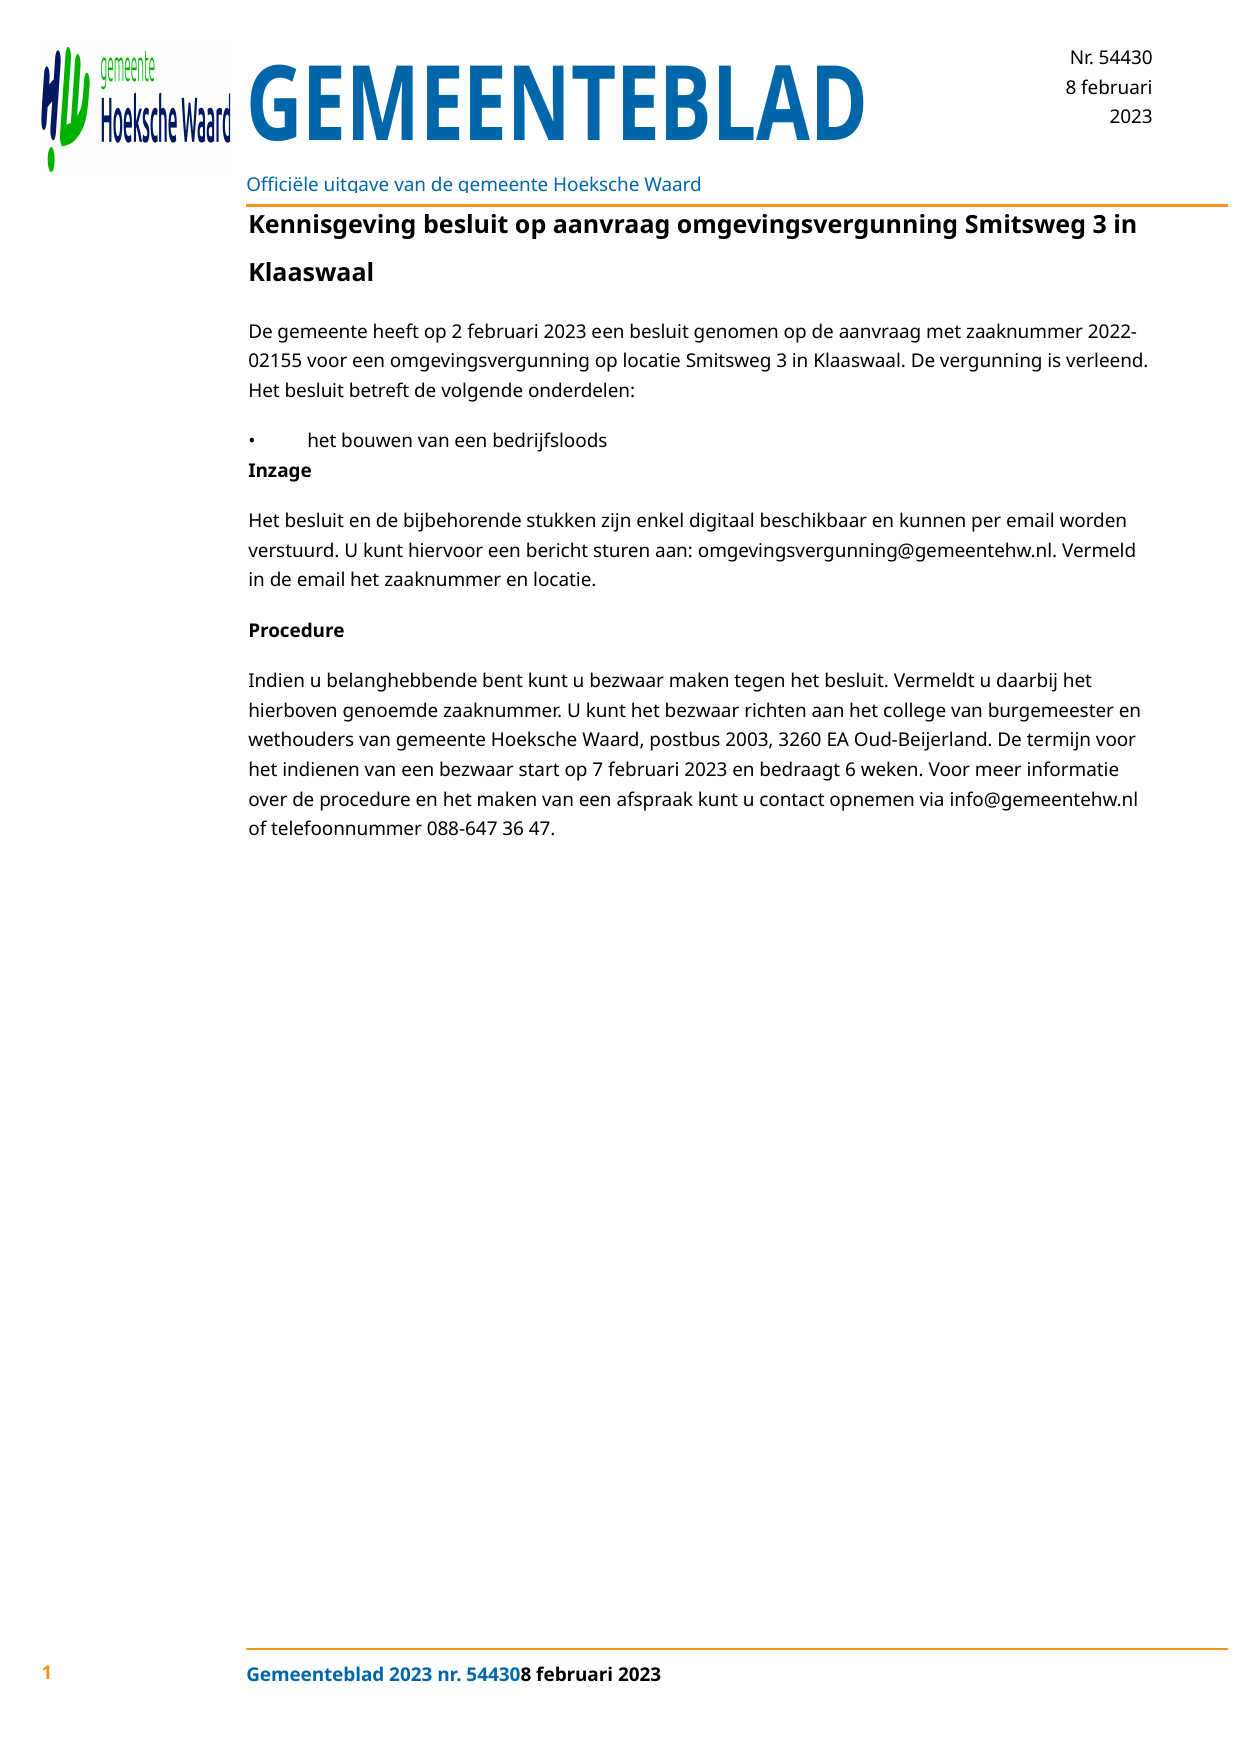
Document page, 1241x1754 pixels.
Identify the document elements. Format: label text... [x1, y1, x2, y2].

text Het besluit en de bijbehorende stukken zijn enkel digitaal beschikbaar en kunnen per email worden verstuurd. U kunt hiervoor een bericht sturen aan: omgevingsvergunning@gemeentehw.nl. Vermeld in de email het zaaknummer en locatie. [248, 507, 1152, 592]
text Inzage [248, 457, 1152, 483]
text Indien u belanghebbende bent kunt u bezwaar maken tegen het besluit. Vermeldt u daarbij het hierboven genoemde zaaknummer. U kunt het bezwaar richten aan het college van burgemeester en wethouders van gemeente Hoeksche Waard, postbus 2003, 3260 EA Oud-Beijerland. De termijn voor het indienen van een bezwaar start op 7 februari 2023 en bedraagt 6 weken. Voor meer informatie over de procedure en het maken van een afspraak kunt u contact opnemen via info@gemeentehw.nl of telefoonnummer 088-647 36 47. [248, 667, 1152, 841]
list het bouwen van een bedrijfsloods [248, 427, 1152, 453]
text Kennisgeving besluit op aanvraag omgevingsvergunning Smitsweg 3 in Klaaswaal [248, 207, 1152, 288]
picture [41, 47, 231, 172]
text De gemeente heeft op 2 februari 2023 een besluit genomen op de aanvraag met zaaknummer 2022-02155 voor een omgevingsvergunning op locatie Smitsweg 3 in Klaaswaal. De vergunning is verleend. Het besluit betreft de volgende onderdelen: [248, 318, 1152, 403]
text Procedure [248, 617, 1152, 643]
